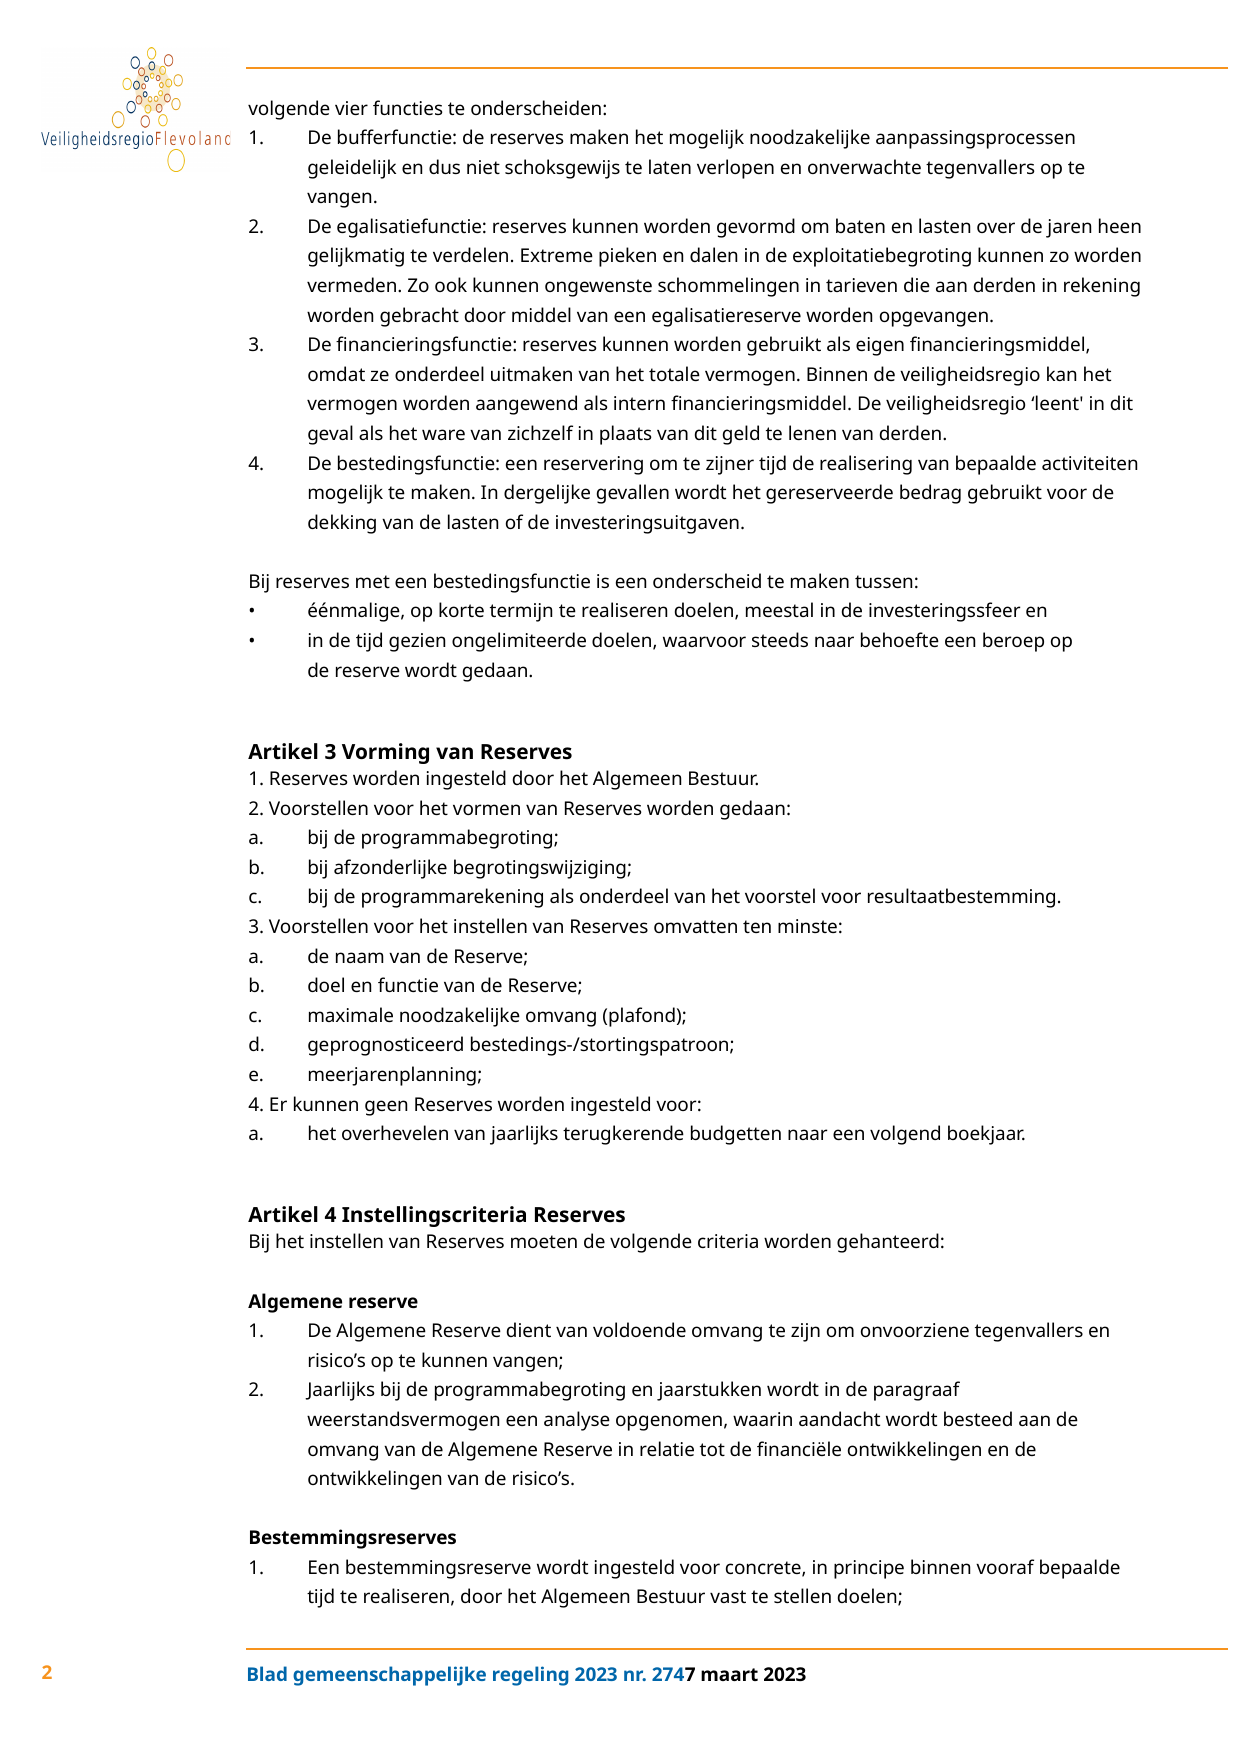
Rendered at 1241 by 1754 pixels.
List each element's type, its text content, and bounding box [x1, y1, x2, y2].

list meerjarenplanning; [248, 1061, 1152, 1087]
list maximale noodzakelijke omvang (plafond); [248, 1002, 1152, 1028]
list Een bestemmingsreserve wordt ingesteld voor concrete, in principe binnen vooraf bepaalde tijd te realiseren, door het Algemeen Bestuur vast te stellen doelen; [248, 1554, 1152, 1609]
list De bufferfunctie: de reserves maken het mogelijk noodzakelijke aanpassingsprocessen geleidelijk en dus niet schoksgewijs te laten verlopen en onverwachte tegenvallers op te vangen. [248, 124, 1152, 209]
list De egalisatiefunctie: reserves kunnen worden gevormd om baten en lasten over de jaren heen gelijkmatig te verdelen. Extreme pieken en dalen in de exploitatiebegroting kunnen zo worden vermeden. Zo ook kunnen ongewenste schommelingen in tarieven die aan derden in rekening worden gebracht door middel van een egalisatiereserve worden opgevangen. [248, 213, 1152, 328]
text 2. Voorstellen voor het vormen van Reserves worden gedaan: [248, 795, 1152, 821]
text volgende vier functies te onderscheiden: [248, 95, 1152, 121]
list bij de programmarekening als onderdeel van het voorstel voor resultaatbestemming. [248, 884, 1152, 909]
list De bestedingsfunctie: een reservering om te zijner tijd de realisering van bepaalde activiteiten mogelijk te maken. In dergelijke gevallen wordt het gereserveerde bedrag gebruikt voor de dekking van de lasten of de investeringsuitgaven. [248, 450, 1152, 535]
text Bij reserves met een bestedingsfunctie is een onderscheid te maken tussen: [248, 568, 1152, 594]
list doel en functie van de Reserve; [248, 972, 1152, 998]
list bij de programmabegroting; [248, 824, 1152, 850]
list De Algemene Reserve dient van voldoende omvang te zijn om onvoorziene tegenvallers en risico’s op te kunnen vangen; [248, 1317, 1152, 1373]
text 4. Er kunnen geen Reserves worden ingesteld voor: [248, 1091, 1152, 1116]
list Jaarlijks bij de programmabegroting en jaarstukken wordt in de paragraaf weerstandsvermogen een analyse opgenomen, waarin aandacht wordt besteed aan de omvang van de Algemene Reserve in relatie tot de financiële ontwikkelingen en de ontwikkelingen van de risico’s. [248, 1377, 1152, 1491]
text Bestemmingsreserves [248, 1524, 1152, 1550]
list in de tijd gezien ongelimiteerde doelen, waarvoor steeds naar behoefte een beroep op [248, 627, 1152, 653]
text Artikel 3 Vorming van Reserves [248, 737, 1152, 765]
text 1. Reserves worden ingesteld door het Algemeen Bestuur. [248, 765, 1152, 791]
list geprognosticeerd bestedings-/stortingspatroon; [248, 1032, 1152, 1057]
text Algemene reserve [248, 1288, 1152, 1314]
picture [41, 47, 231, 172]
list de reserve wordt gedaan. [248, 657, 1152, 683]
list het overhevelen van jaarlijks terugkerende budgetten naar een volgend boekjaar. [248, 1120, 1152, 1146]
list de naam van de Reserve; [248, 943, 1152, 968]
text Bij het instellen van Reserves moeten de volgende criteria worden gehanteerd: [248, 1229, 1152, 1254]
list De financieringsfunctie: reserves kunnen worden gebruikt als eigen financieringsmiddel, omdat ze onderdeel uitmaken van het totale vermogen. Binnen de veiligheidsregio kan het vermogen worden aangewend als intern financieringsmiddel. De veiligheidsregio ‘leent' in dit geval als het ware van zichzelf in plaats van dit geld te lenen van derden. [248, 331, 1152, 446]
list éénmalige, op korte termijn te realiseren doelen, meestal in de investeringssfeer en [248, 598, 1152, 623]
text 3. Voorstellen voor het instellen van Reserves omvatten ten minste: [248, 913, 1152, 939]
text Artikel 4 Instellingscriteria Reserves [248, 1200, 1152, 1229]
list bij afzonderlijke begrotingswijziging; [248, 854, 1152, 880]
